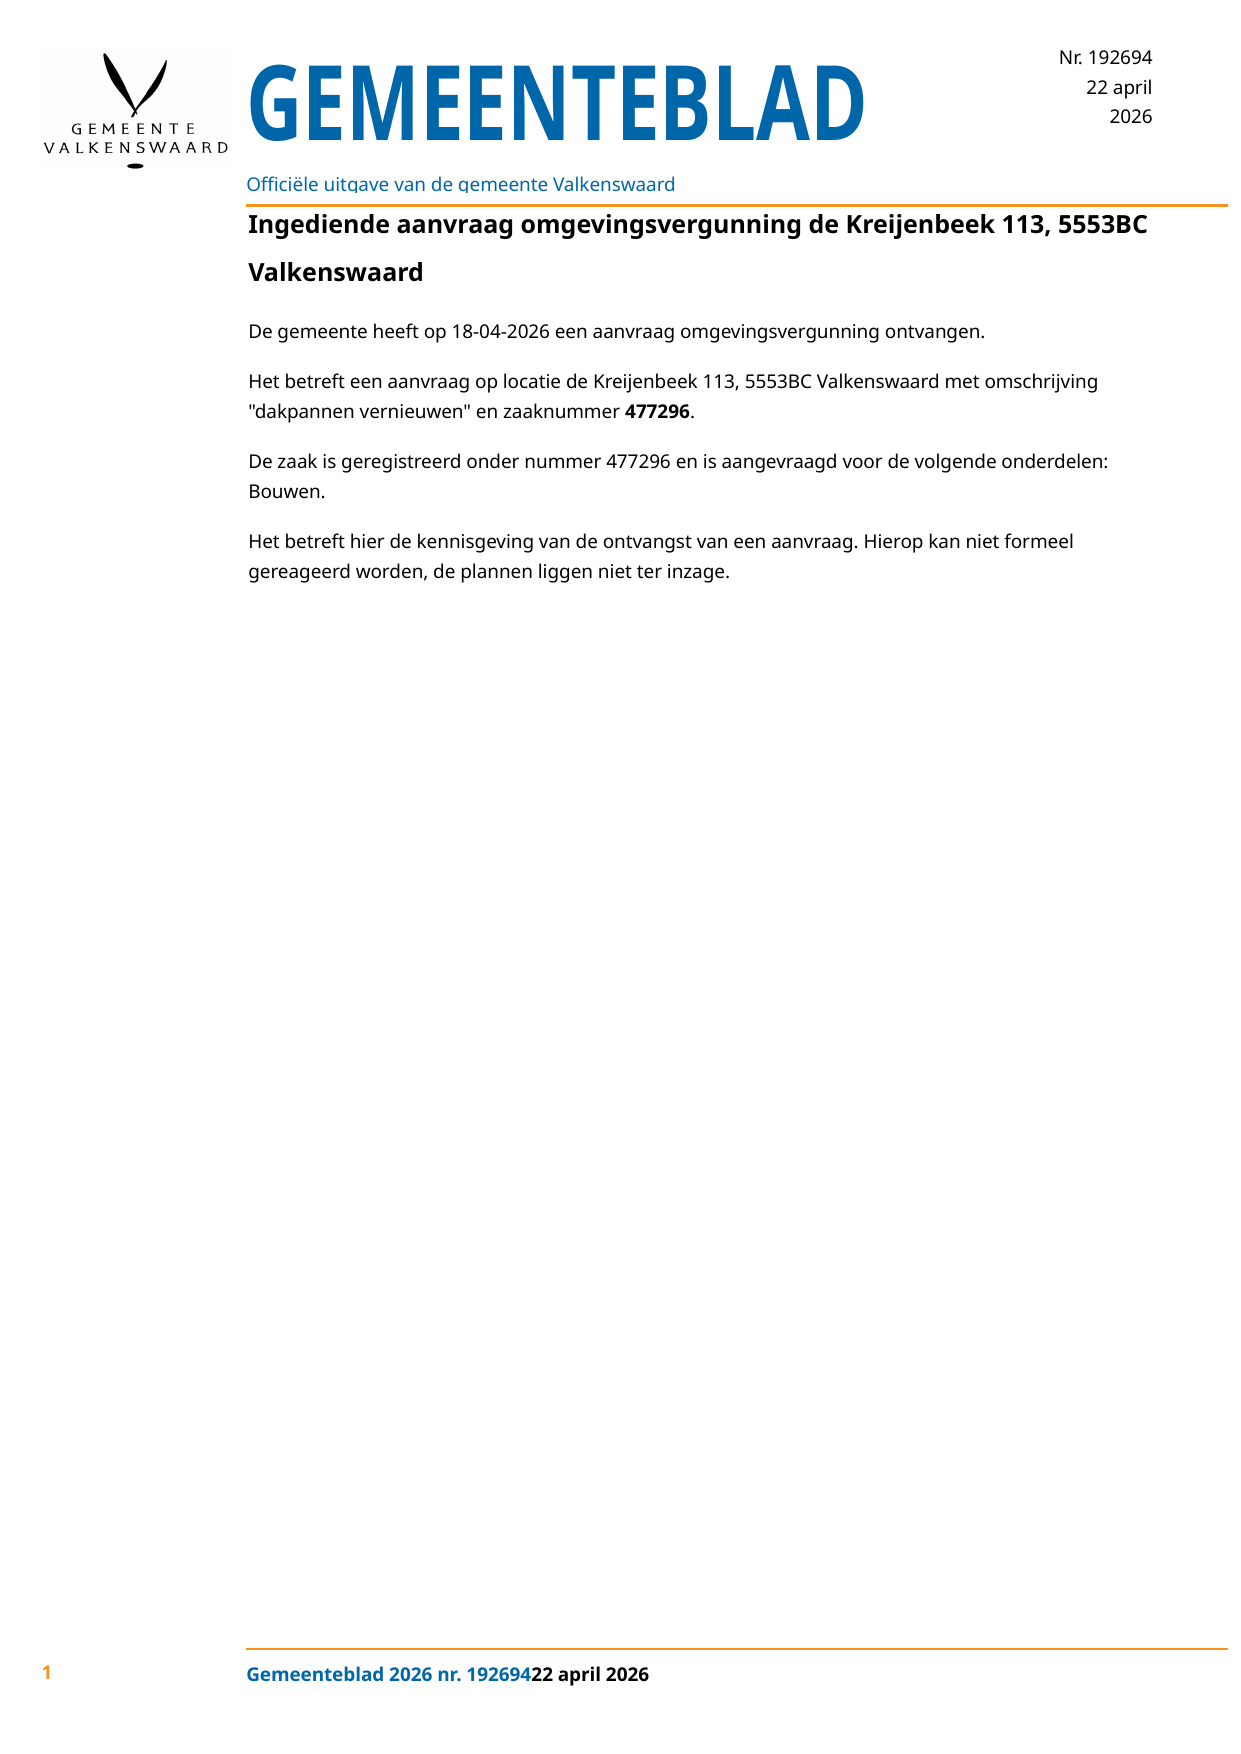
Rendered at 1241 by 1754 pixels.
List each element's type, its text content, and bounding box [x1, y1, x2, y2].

text Ingediende aanvraag omgevingsvergunning de Kreijenbeek 113, 5553BC Valkenswaard [248, 207, 1152, 288]
text De zaak is geregistreerd onder nummer 477296 en is aangevraagd voor de volgende onderdelen: Bouwen. [248, 448, 1152, 504]
text Het betreft hier de kennisgeving van de ontvangst van een aanvraag. Hierop kan niet formeel gereageerd worden, de plannen liggen niet ter inzage. [248, 528, 1152, 584]
text De gemeente heeft op 18-04-2026 een aanvraag omgevingsvergunning ontvangen. [248, 318, 1152, 344]
picture [41, 47, 231, 172]
text Het betreft een aanvraag op locatie de Kreijenbeek 113, 5553BC Valkenswaard met omschrijving "dakpannen vernieuwen" en zaaknummer 477296. [248, 368, 1152, 424]
